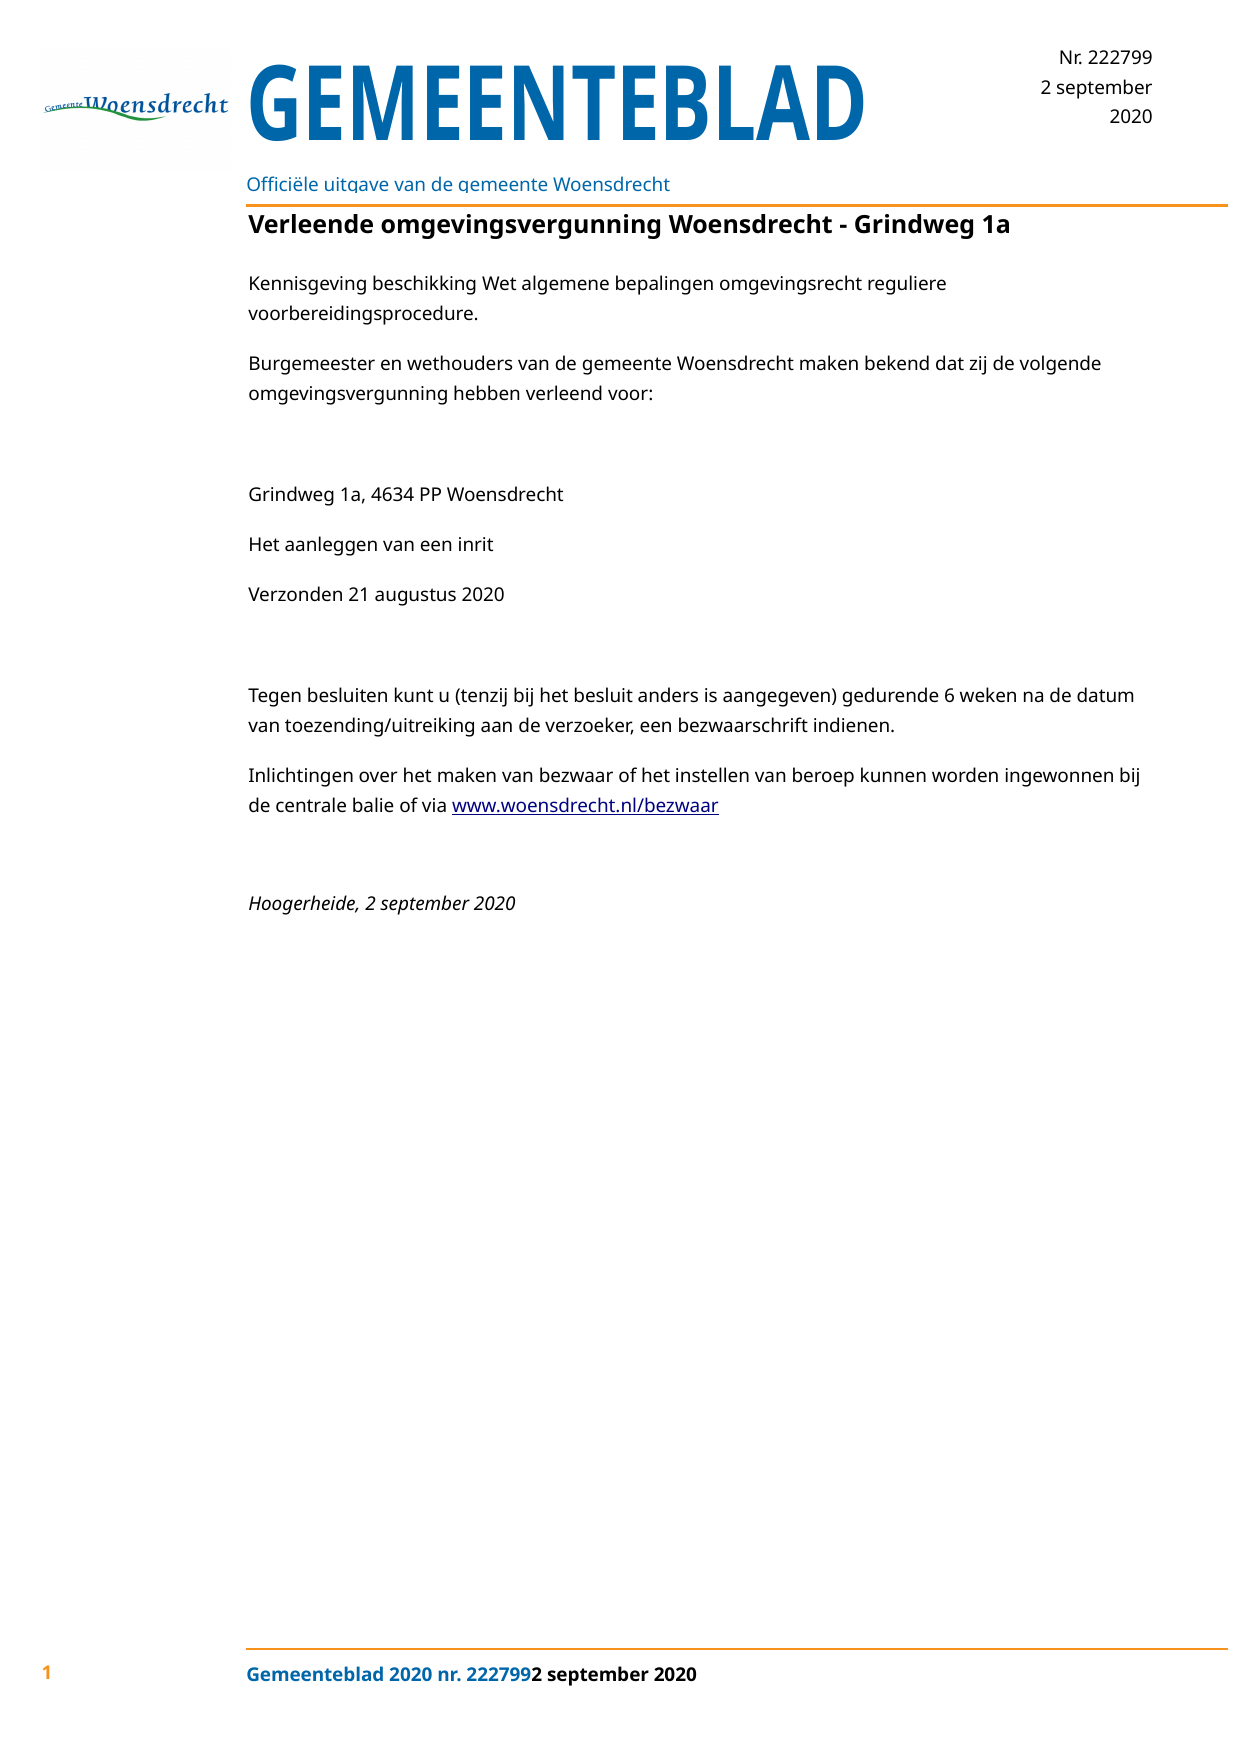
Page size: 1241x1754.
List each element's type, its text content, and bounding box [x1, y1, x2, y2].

text Verleende omgevingsvergunning Woensdrecht - Grindweg 1a [248, 207, 1152, 241]
text Grindweg 1a, 4634 PP Woensdrecht [248, 481, 1152, 506]
text Verzonden 21 augustus 2020 [248, 582, 1152, 607]
text Burgemeester en wethouders van de gemeente Woensdrecht maken bekend dat zij de volgende omgevingsvergunning hebben verleend voor: [248, 350, 1152, 406]
text Tegen besluiten kunt u (tenzij bij het besluit anders is aangegeven) gedurende 6 weken na de datum van toezending/uitreiking aan de verzoeker, een bezwaarschrift indienen. [248, 682, 1152, 738]
text Hoogerheide, 2 september 2020 [248, 890, 1152, 916]
text Inlichtingen over het maken van bezwaar of het instellen van beroep kunnen worden ingewonnen bij de centrale balie of via www.woensdrecht.nl/bezwaar [248, 762, 1152, 818]
picture [41, 47, 231, 172]
text Kennisgeving beschikking Wet algemene bepalingen omgevingsrecht reguliere voorbereidingsprocedure. [248, 270, 1152, 326]
text Het aanleggen van een inrit [248, 531, 1152, 557]
